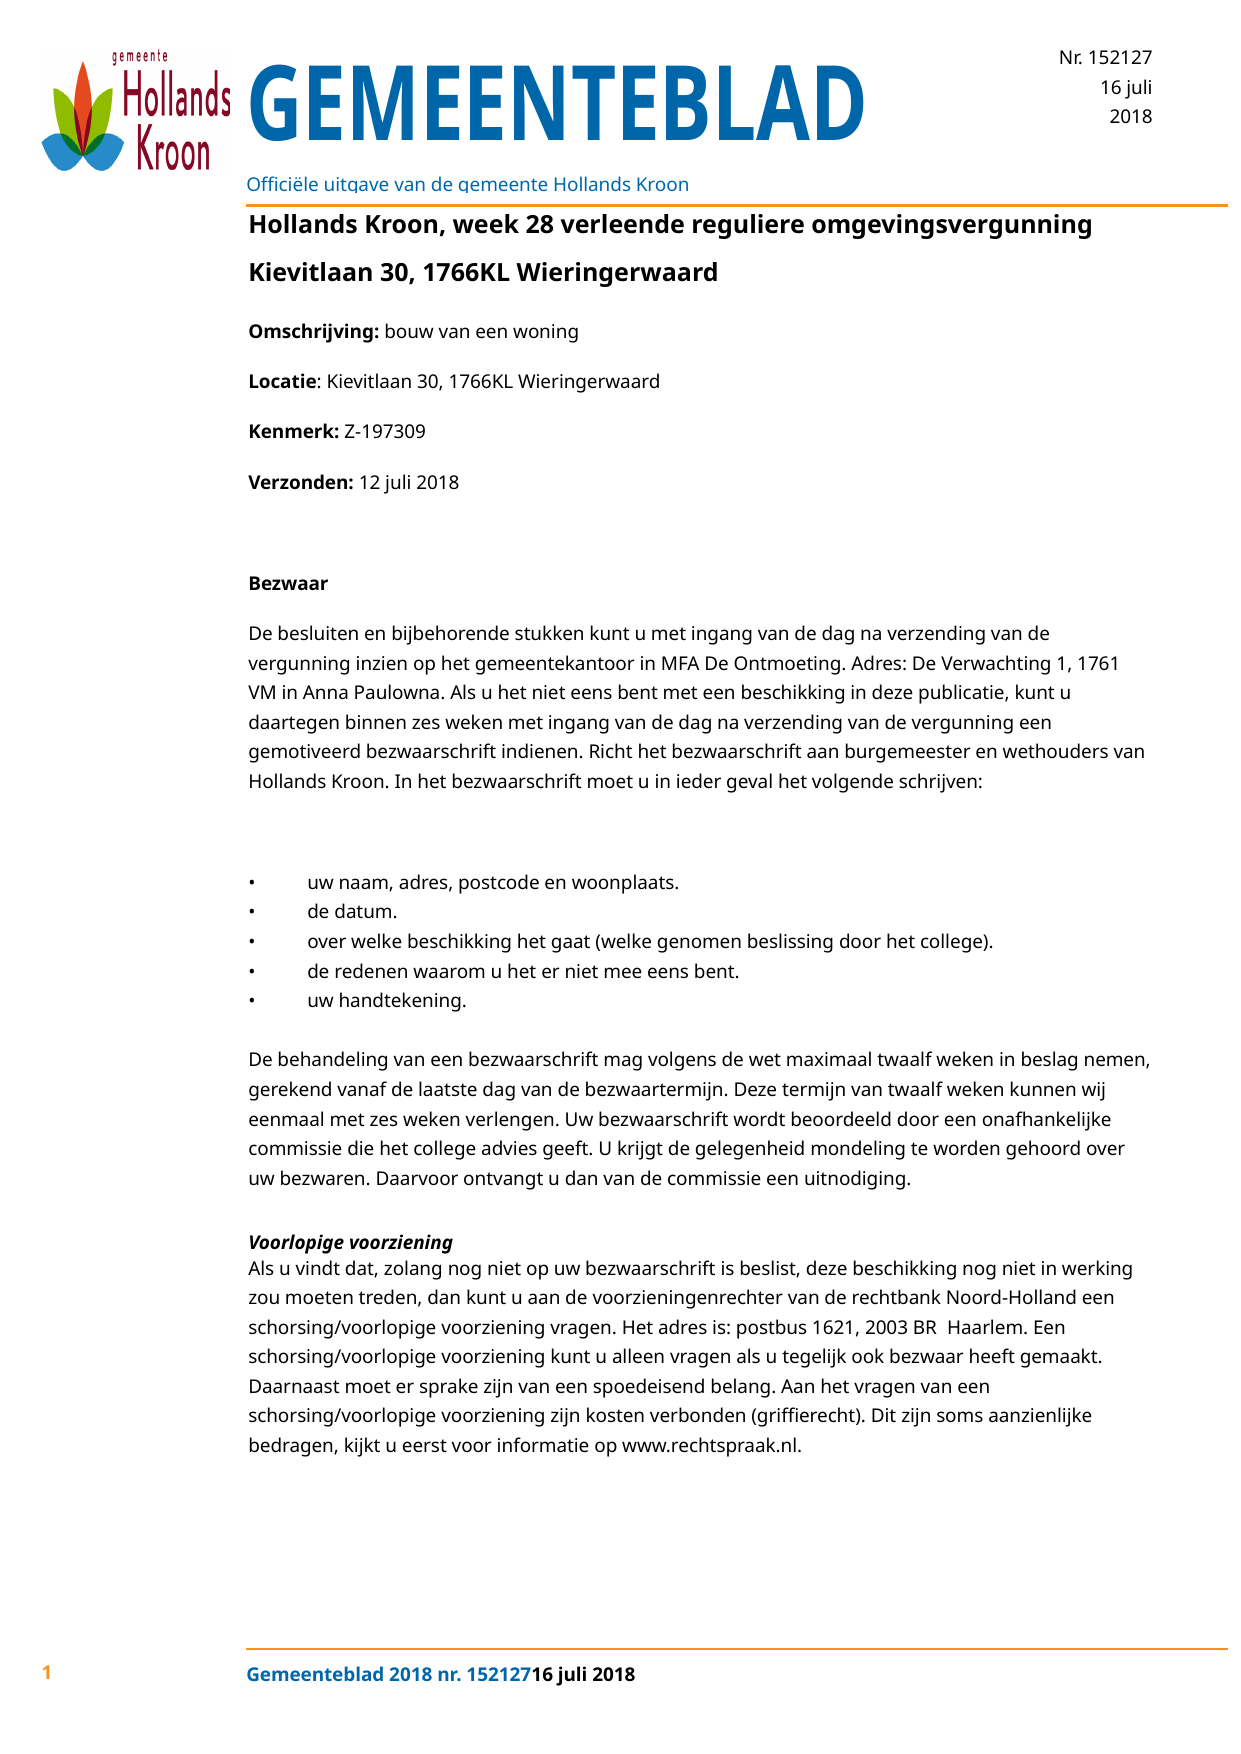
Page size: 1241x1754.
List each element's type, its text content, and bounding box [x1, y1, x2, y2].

list uw handtekening. [248, 987, 1152, 1013]
list de datum. [248, 899, 1152, 924]
text Omschrijving: bouw van een woning [248, 318, 1152, 344]
text Bezwaar [248, 570, 1152, 596]
list de redenen waarom u het er niet mee eens bent. [248, 958, 1152, 984]
picture [41, 47, 231, 172]
text Locatie: Kievitlaan 30, 1766KL Wieringerwaard [248, 368, 1152, 394]
list over welke beschikking het gaat (welke genomen beslissing door het college). [248, 928, 1152, 954]
text Voorlopige voorziening [248, 1229, 1152, 1255]
text Kenmerk: Z-197309 [248, 419, 1152, 444]
list uw naam, adres, postcode en woonplaats. [248, 869, 1152, 895]
text Hollands Kroon, week 28 verleende reguliere omgevingsvergunning Kievitlaan 30, 1766KL Wieringerwaard [248, 207, 1152, 288]
text De besluiten en bijbehorende stukken kunt u met ingang van de dag na verzending van de vergunning inzien op het gemeentekantoor in MFA De Ontmoeting. Adres: De Verwachting 1, 1761 VM in Anna Paulowna. Als u het niet eens bent met een beschikking in deze publicatie, kunt u daartegen binnen zes weken met ingang van de dag na verzending van de vergunning een gemotiveerd bezwaarschrift indienen. Richt het bezwaarschrift aan burgemeester en wethouders van Hollands Kroon. In het bezwaarschrift moet u in ieder geval het volgende schrijven: [248, 620, 1152, 794]
text De behandeling van een bezwaarschrift mag volgens de wet maximaal twaalf weken in beslag nemen, gerekend vanaf de laatste dag van de bezwaartermijn. Deze termijn van twaalf weken kunnen wij eenmaal met zes weken verlengen. Uw bezwaarschrift wordt beoordeeld door een onafhankelijke commissie die het college advies geeft. U krijgt de gelegenheid mondeling te worden gehoord over uw bezwaren. Daarvoor ontvangt u dan van de commissie een uitnodiging. [248, 1047, 1152, 1191]
text Verzonden: 12 juli 2018 [248, 469, 1152, 495]
text Als u vindt dat, zolang nog niet op uw bezwaarschrift is beslist, deze beschikking nog niet in werking zou moeten treden, dan kunt u aan de voorzieningenrechter van de rechtbank Noord-Holland een schorsing/voorlopige voorziening vragen. Het adres is: postbus 1621, 2003 BR Haarlem. Een schorsing/voorlopige voorziening kunt u alleen vragen als u tegelijk ook bezwaar heeft gemaakt. Daarnaast moet er sprake zijn van een spoedeisend belang. Aan het vragen van een schorsing/voorlopige voorziening zijn kosten verbonden (griffierecht). Dit zijn soms aanzienlijke bedragen, kijkt u eerst voor informatie op www.rechtspraak.nl. [248, 1255, 1152, 1458]
